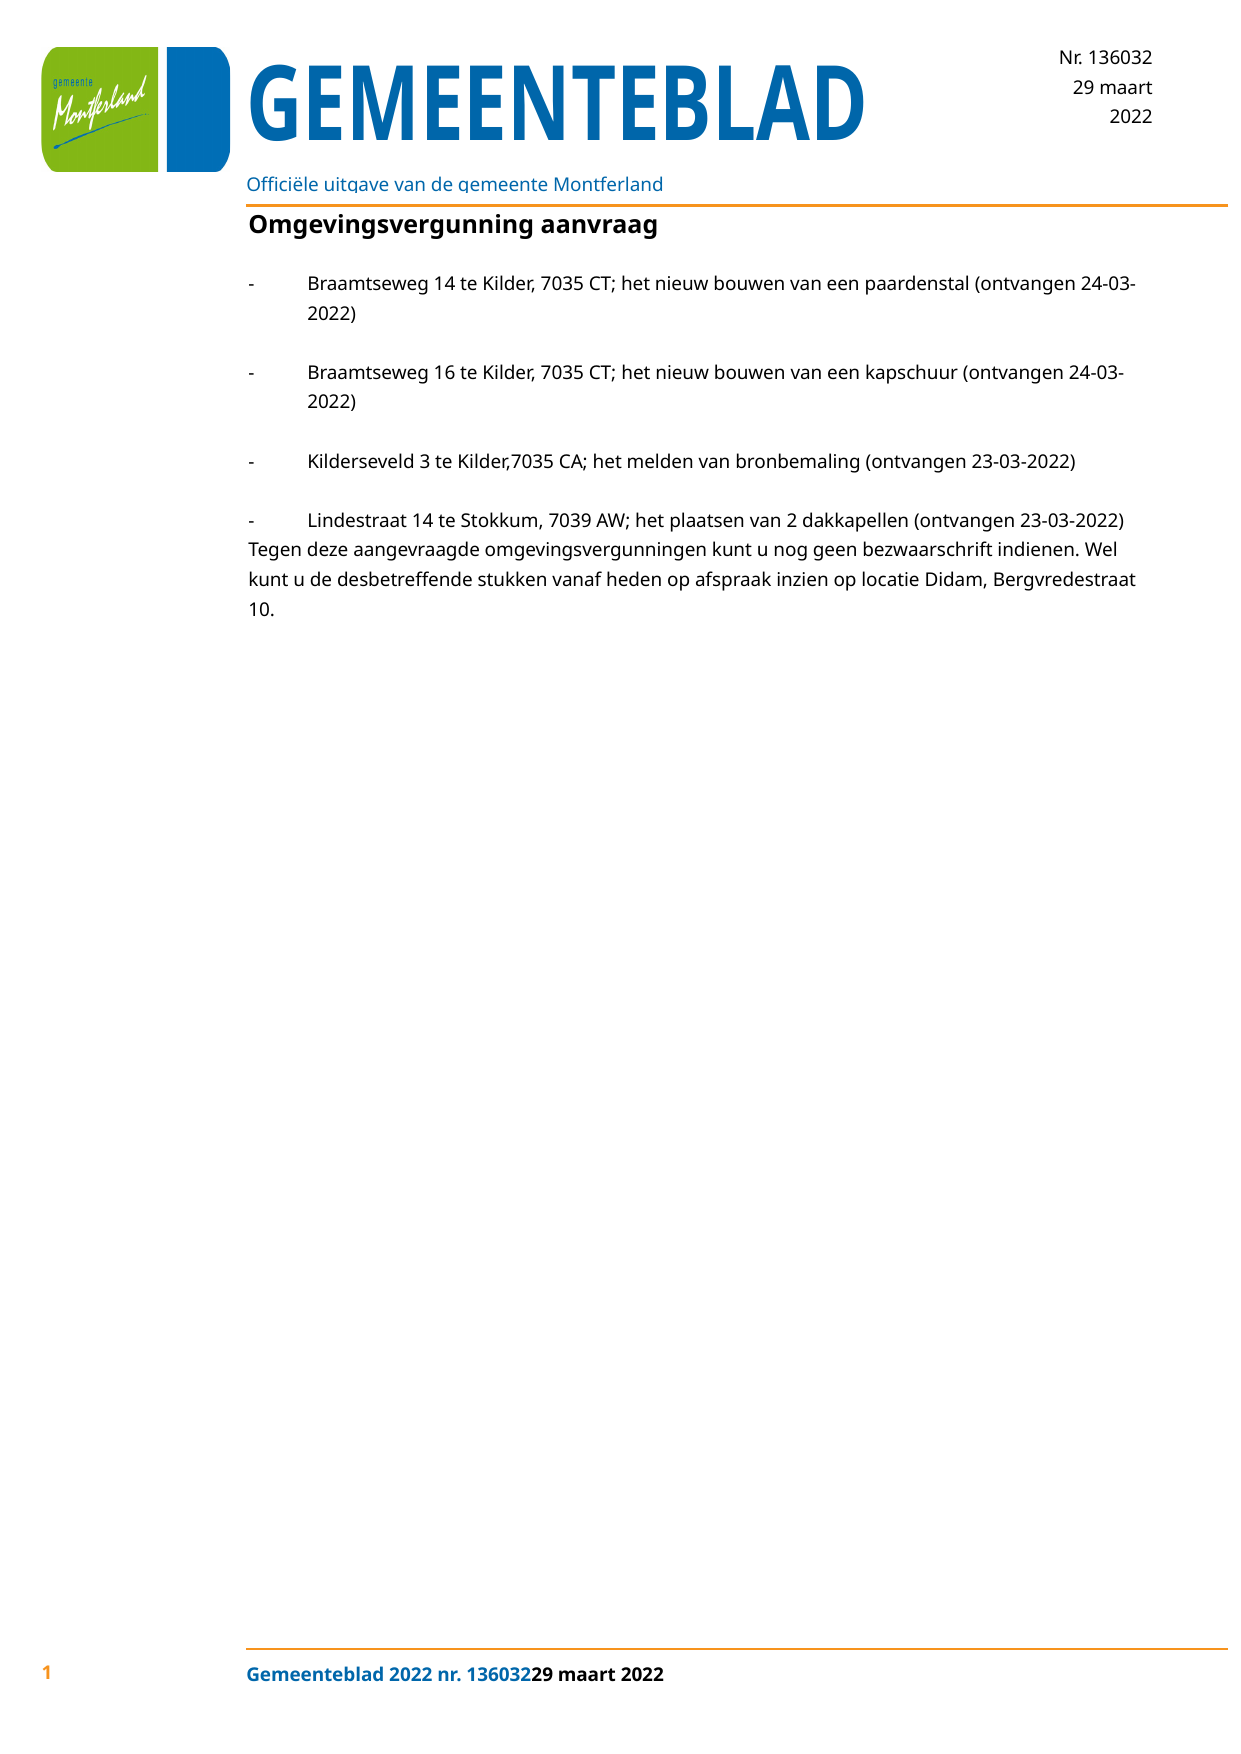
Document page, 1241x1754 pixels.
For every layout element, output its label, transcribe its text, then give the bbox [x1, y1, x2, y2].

text Tegen deze aangevraagde omgevingsvergunningen kunt u nog geen bezwaarschrift indienen. Wel kunt u de desbetreffende stukken vanaf heden op afspraak inzien op locatie Didam, Bergvredestraat 10. [248, 537, 1152, 621]
list Braamtseweg 14 te Kilder, 7035 CT; het nieuw bouwen van een paardenstal (ontvangen 24-03-2022) [248, 270, 1152, 326]
list Kilderseveld 3 te Kilder,7035 CA; het melden van bronbemaling (ontvangen 23-03-2022) [248, 448, 1152, 473]
text Omgevingsvergunning aanvraag [248, 207, 1152, 241]
list Lindestraat 14 te Stokkum, 7039 AW; het plaatsen van 2 dakkapellen (ontvangen 23-03-2022) [248, 507, 1152, 533]
picture [41, 47, 231, 172]
list Braamtseweg 16 te Kilder, 7035 CT; het nieuw bouwen van een kapschuur (ontvangen 24-03-2022) [248, 359, 1152, 414]
